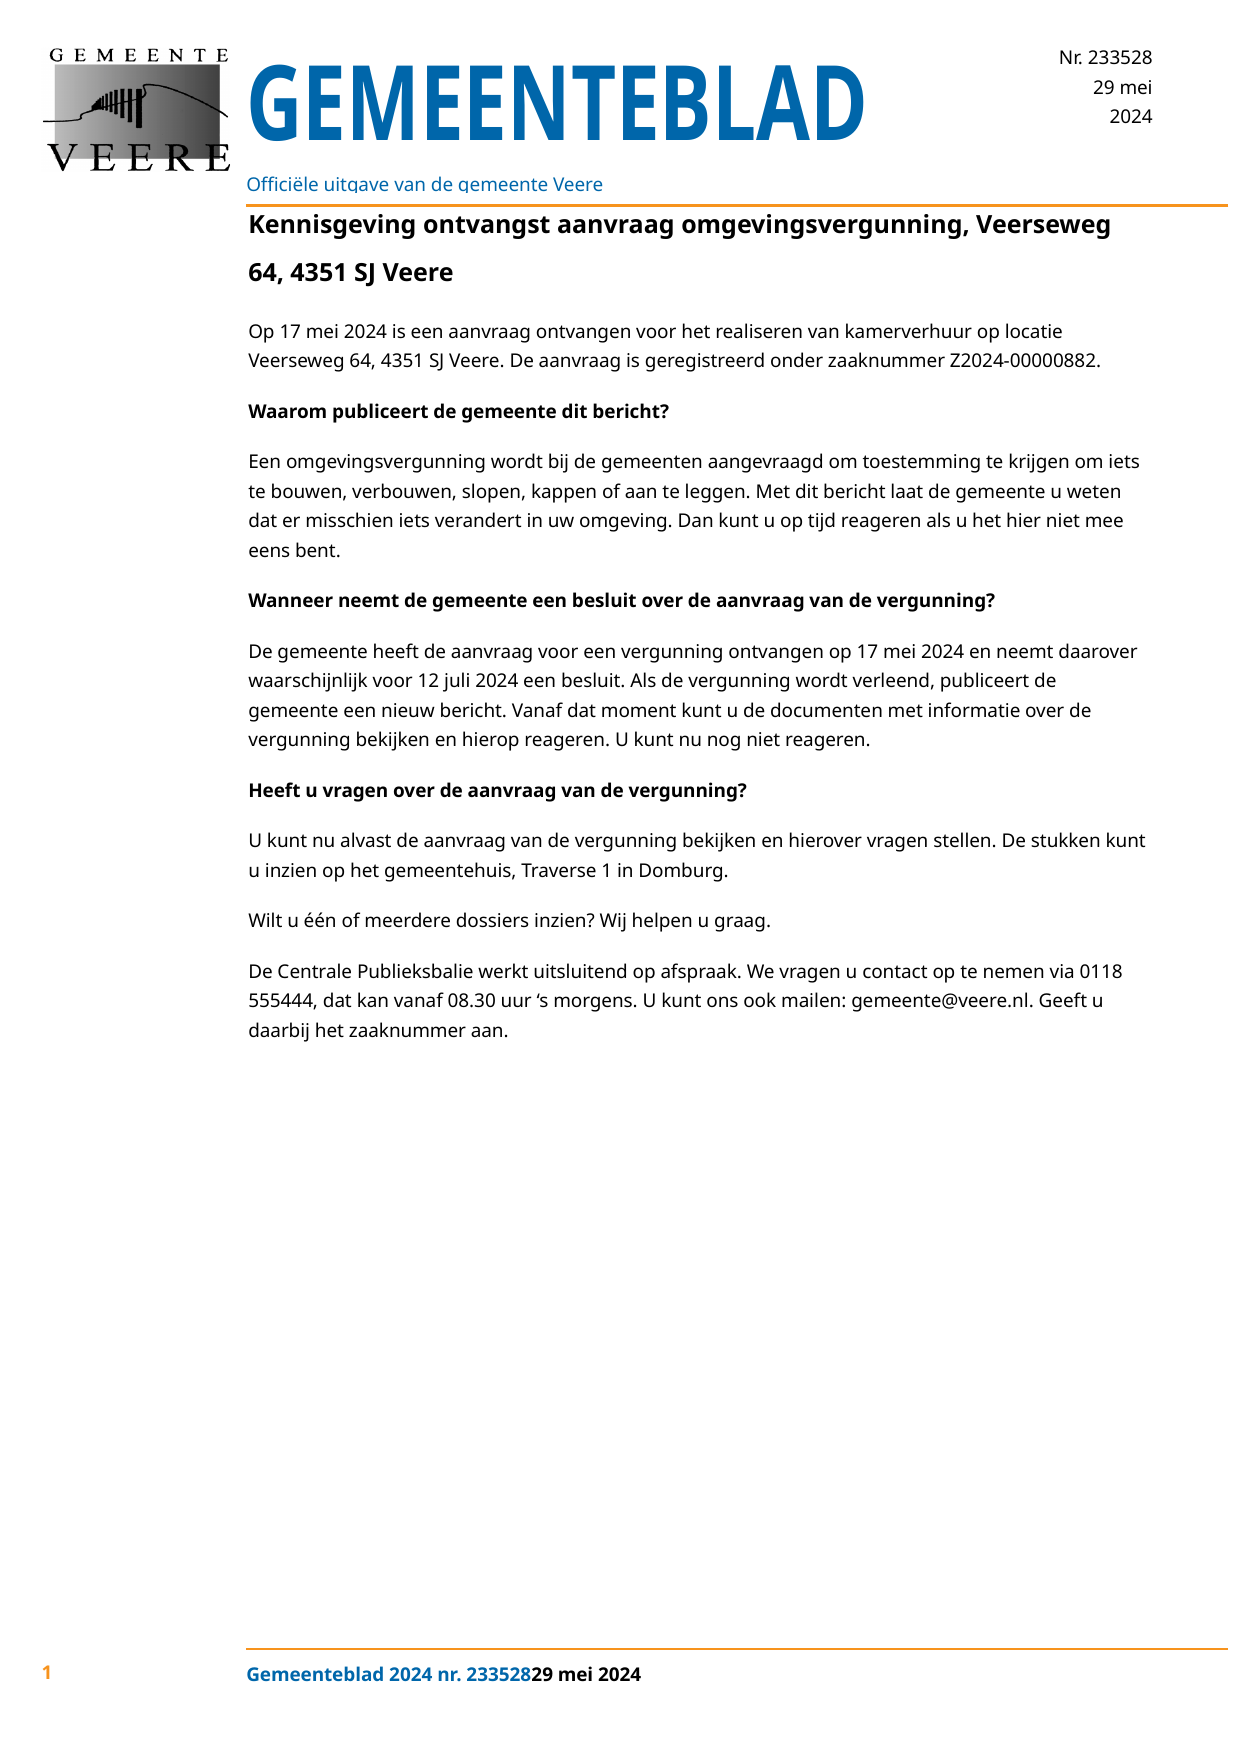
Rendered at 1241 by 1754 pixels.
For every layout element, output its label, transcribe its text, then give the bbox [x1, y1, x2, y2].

text Waarom publiceert de gemeente dit bericht? [248, 398, 1152, 424]
text Op 17 mei 2024 is een aanvraag ontvangen voor het realiseren van kamerverhuur op locatie Veerseweg 64, 4351 SJ Veere. De aanvraag is geregistreerd onder zaaknummer Z2024-00000882. [248, 318, 1152, 373]
text Wilt u één of meerdere dossiers inzien? Wij helpen u graag. [248, 907, 1152, 933]
text U kunt nu alvast de aanvraag van de vergunning bekijken en hierover vragen stellen. De stukken kunt u inzien op het gemeentehuis, Traverse 1 in Domburg. [248, 827, 1152, 883]
picture [41, 47, 231, 172]
text Kennisgeving ontvangst aanvraag omgevingsvergunning, Veerseweg 64, 4351 SJ Veere [248, 207, 1152, 288]
text De gemeente heeft de aanvraag voor een vergunning ontvangen op 17 mei 2024 en neemt daarover waarschijnlijk voor 12 juli 2024 een besluit. Als de vergunning wordt verleend, publiceert de gemeente een nieuw bericht. Vanaf dat moment kunt u de documenten met informatie over de vergunning bekijken en hierop reageren. U kunt nu nog niet reageren. [248, 638, 1152, 752]
text Wanneer neemt de gemeente een besluit over de aanvraag van de vergunning? [248, 587, 1152, 613]
text Een omgevingsvergunning wordt bij de gemeenten aangevraagd om toestemming te krijgen om iets te bouwen, verbouwen, slopen, kappen of aan te leggen. Met dit bericht laat de gemeente u weten dat er misschien iets verandert in uw omgeving. Dan kunt u op tijd reageren als u het hier niet mee eens bent. [248, 448, 1152, 563]
text De Centrale Publieksbalie werkt uitsluitend op afspraak. We vragen u contact op te nemen via 0118 555444, dat kan vanaf 08.30 uur ‘s morgens. U kunt ons ook mailen: gemeente@veere.nl. Geeft u daarbij het zaaknummer aan. [248, 958, 1152, 1043]
text Heeft u vragen over de aanvraag van de vergunning? [248, 777, 1152, 803]
